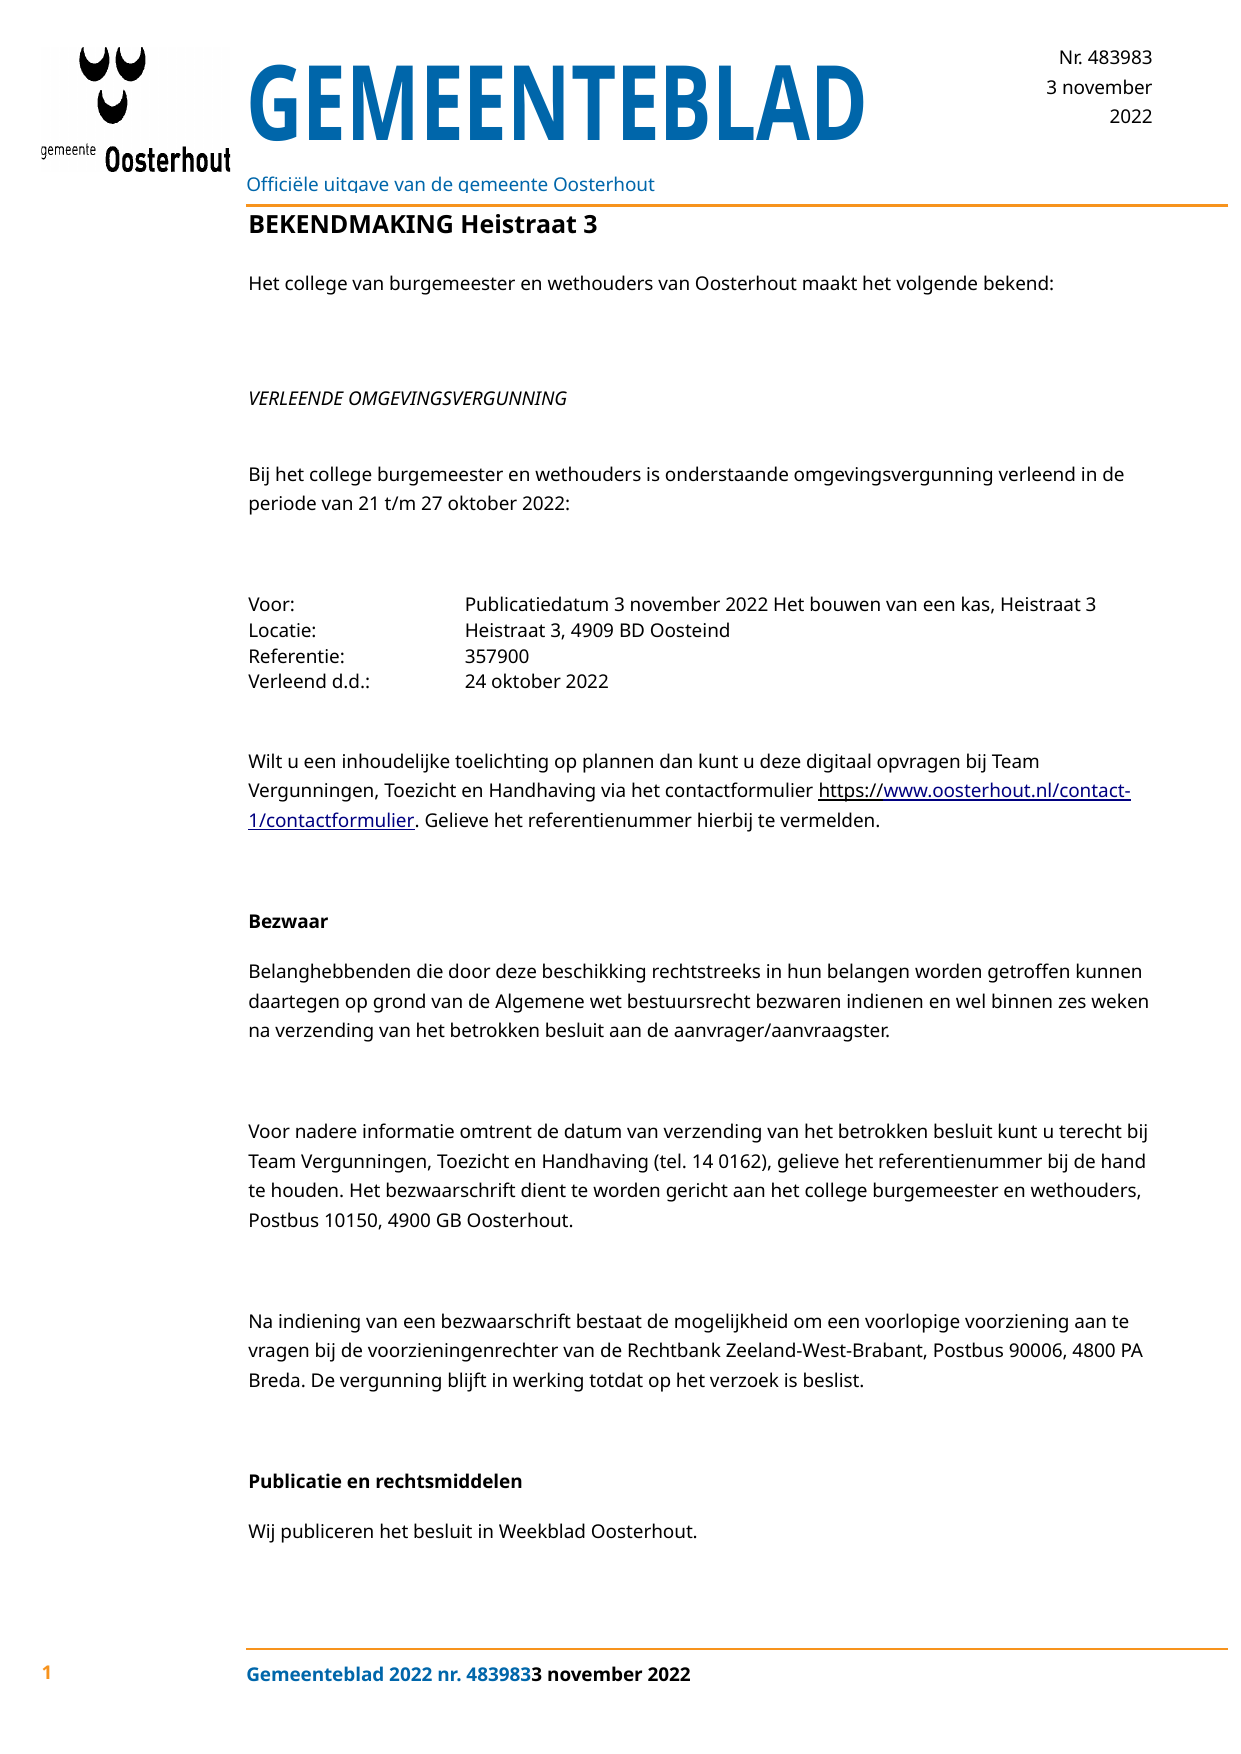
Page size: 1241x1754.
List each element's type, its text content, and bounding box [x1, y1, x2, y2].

text Wij publiceren het besluit in Weekblad Oosterhout. [248, 1518, 1152, 1544]
table_cell Heistraat 3, 4909 BD Oosteind [465, 617, 1152, 643]
table_cell Verleend d.d.: [248, 669, 464, 694]
table_header Publicatiedatum 3 november 2022 Het bouwen van een kas, Heistraat 3 [465, 591, 1152, 617]
picture [41, 47, 231, 172]
table_cell 24 oktober 2022 [465, 669, 1152, 694]
text VERLEENDE OMGEVINGSVERGUNNING [248, 385, 1152, 410]
text Voor nadere informatie omtrent de datum van verzending van het betrokken besluit kunt u terecht bij Team Vergunningen, Toezicht en Handhaving (tel. 14 0162), gelieve het referentienummer bij de hand te houden. Het bezwaarschrift dient te worden gericht aan het college burgemeester en wethouders, Postbus 10150, 4900 GB Oosterhout. [248, 1118, 1152, 1233]
table_header Voor: [248, 591, 464, 617]
table_cell Referentie: [248, 643, 464, 668]
text Na indiening van een bezwaarschrift bestaat de mogelijkheid om een voorlopige voorziening aan te vragen bij de voorzieningenrechter van de Rechtbank Zeeland-West-Brabant, Postbus 90006, 4800 PA Breda. De vergunning blijft in werking totdat op het verzoek is beslist. [248, 1308, 1152, 1393]
table_cell 357900 [465, 643, 1152, 668]
text Publicatie en rechtsmiddelen [248, 1468, 1152, 1494]
table_cell Locatie: [248, 617, 464, 643]
text BEKENDMAKING Heistraat 3 [248, 207, 1152, 241]
text Belanghebbenden die door deze beschikking rechtstreeks in hun belangen worden getroffen kunnen daartegen op grond van de Algemene wet bestuursrecht bezwaren indienen en wel binnen zes weken na verzending van het betrokken besluit aan de aanvrager/aanvraagster. [248, 958, 1152, 1043]
text Bezwaar [248, 908, 1152, 934]
text Het college van burgemeester en wethouders van Oosterhout maakt het volgende bekend: [248, 270, 1152, 296]
text Bij het college burgemeester en wethouders is onderstaande omgevingsvergunning verleend in de periode van 21 t/m 27 oktober 2022: [248, 461, 1152, 516]
text Wilt u een inhoudelijke toelichting op plannen dan kunt u deze digitaal opvragen bij Team Vergunningen, Toezicht en Handhaving via het contactformulier https://www.oosterhout.nl/contact-1/contactformulier. Gelieve het referentienummer hierbij te vermelden. [248, 748, 1152, 833]
